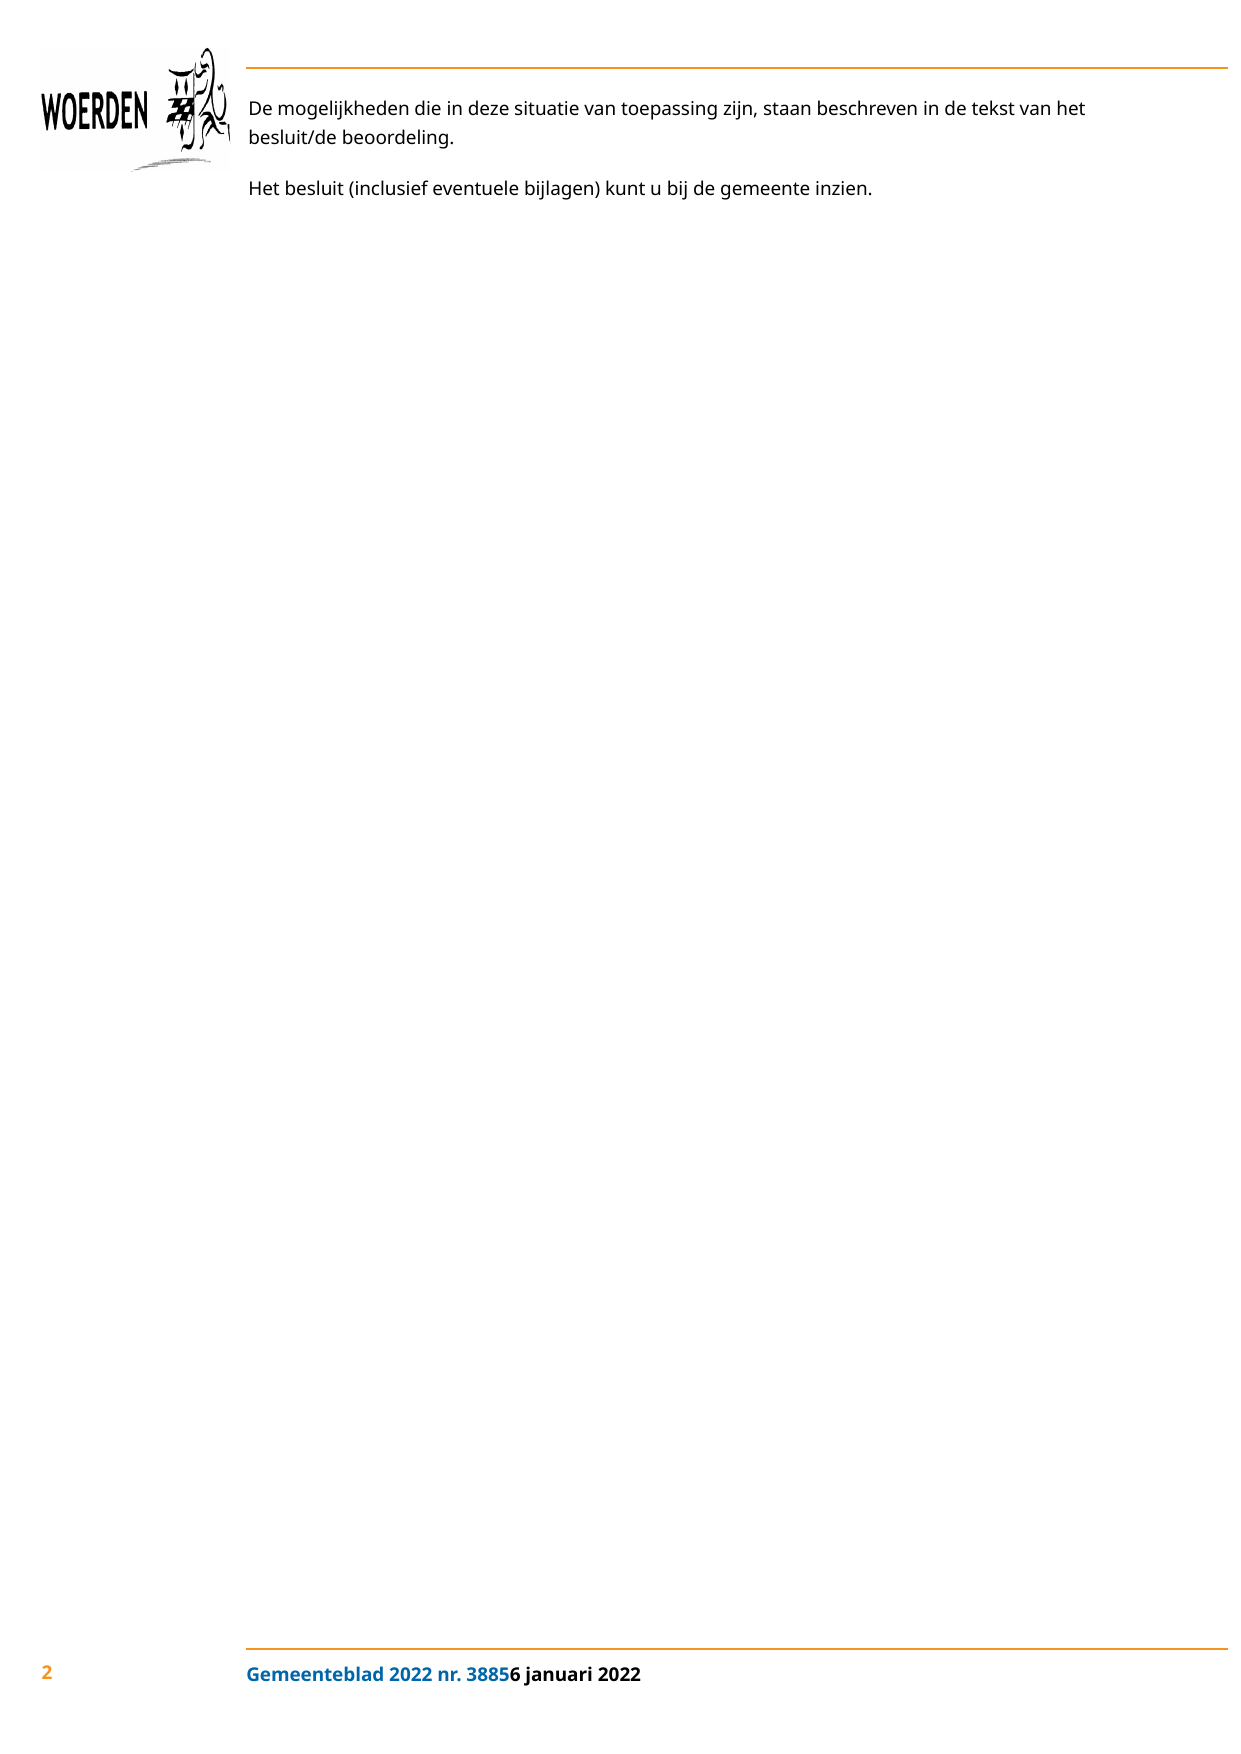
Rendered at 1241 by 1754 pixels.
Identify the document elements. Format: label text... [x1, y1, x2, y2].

text Het besluit (inclusief eventuele bijlagen) kunt u bij de gemeente inzien. [248, 175, 1152, 201]
picture [41, 47, 231, 172]
text De mogelijkheden die in deze situatie van toepassing zijn, staan beschreven in de tekst van het besluit/de beoordeling. [248, 95, 1152, 150]
